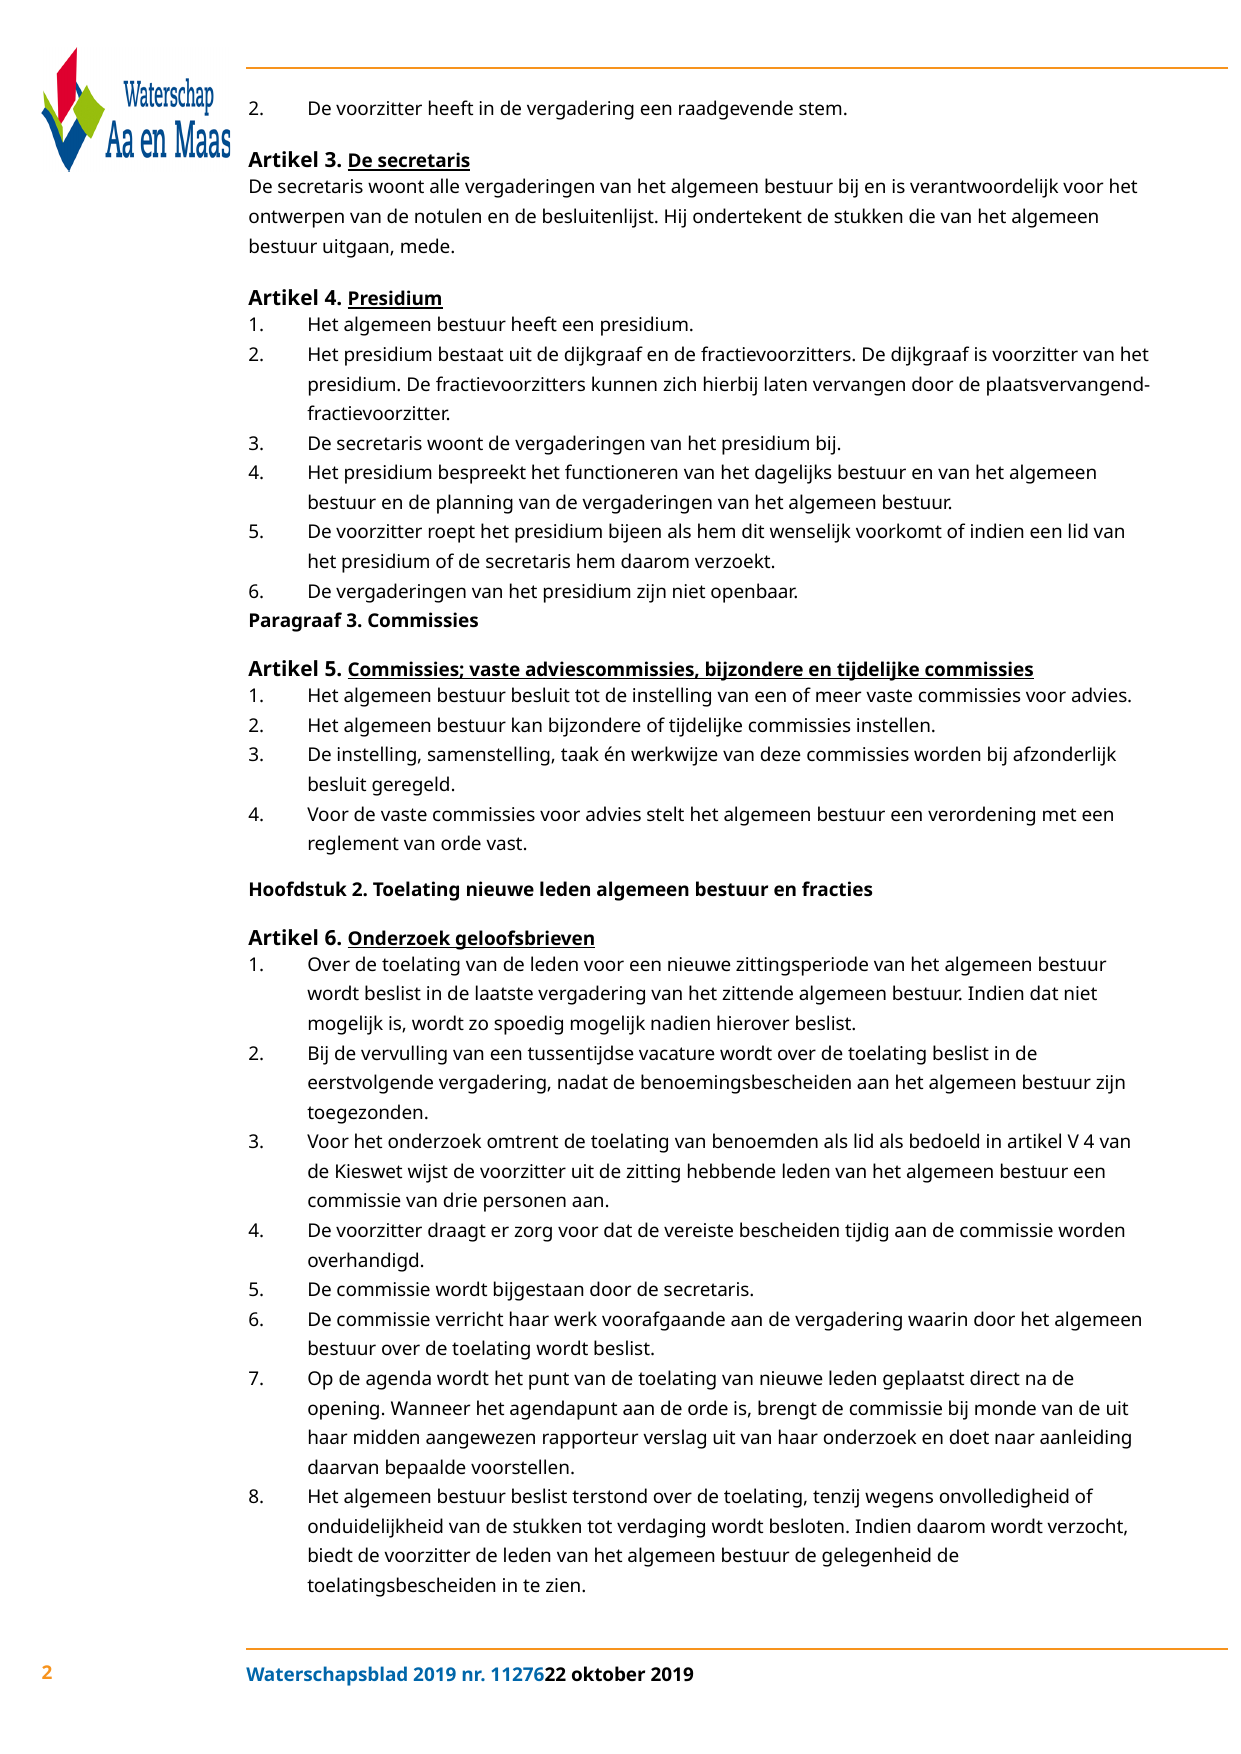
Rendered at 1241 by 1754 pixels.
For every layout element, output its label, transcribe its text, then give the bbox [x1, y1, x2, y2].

list Voor het onderzoek omtrent de toelating van benoemden als lid als bedoeld in artikel V 4 van de Kieswet wijst de voorzitter uit de zitting hebbende leden van het algemeen bestuur een commissie van drie personen aan. [248, 1128, 1152, 1213]
text Artikel 3. De secretaris [248, 145, 1152, 174]
list De vergaderingen van het presidium zijn niet openbaar. [248, 578, 1152, 604]
list De secretaris woont de vergaderingen van het presidium bij. [248, 430, 1152, 456]
list Over de toelating van de leden voor een nieuwe zittingsperiode van het algemeen bestuur wordt beslist in de laatste vergadering van het zittende algemeen bestuur. Indien dat niet mogelijk is, wordt zo spoedig mogelijk nadien hierover beslist. [248, 951, 1152, 1036]
list De instelling, samenstelling, taak én werkwijze van deze commissies worden bij afzonderlijk besluit geregeld. [248, 742, 1152, 797]
list De commissie wordt bijgestaan door de secretaris. [248, 1276, 1152, 1302]
text Artikel 6. Onderzoek geloofsbrieven [248, 923, 1152, 951]
text Artikel 4. Presidium [248, 283, 1152, 312]
list De voorzitter draagt er zorg voor dat de vereiste bescheiden tijdig aan de commissie worden overhandigd. [248, 1217, 1152, 1273]
text Paragraaf 3. Commissies [248, 607, 1152, 633]
list Het algemeen bestuur besluit tot de instelling van een of meer vaste commissies voor advies. [248, 682, 1152, 708]
picture [41, 47, 231, 172]
list De voorzitter heeft in de vergadering een raadgevende stem. [248, 95, 1152, 121]
list Het presidium bestaat uit de dijkgraaf en de fractievoorzitters. De dijkgraaf is voorzitter van het presidium. De fractievoorzitters kunnen zich hierbij laten vervangen door de plaatsvervangend-fractievoorzitter. [248, 341, 1152, 426]
text De secretaris woont alle vergaderingen van het algemeen bestuur bij en is verantwoordelijk voor het ontwerpen van de notulen en de besluitenlijst. Hij ondertekent de stukken die van het algemeen bestuur uitgaan, mede. [248, 174, 1152, 258]
list Het algemeen bestuur heeft een presidium. [248, 312, 1152, 337]
list De voorzitter roept het presidium bijeen als hem dit wenselijk voorkomt of indien een lid van het presidium of de secretaris hem daarom verzoekt. [248, 519, 1152, 574]
text Hoofdstuk 2. Toelating nieuwe leden algemeen bestuur en fracties [248, 876, 1152, 902]
list Bij de vervulling van een tussentijdse vacature wordt over de toelating beslist in de eerstvolgende vergadering, nadat de benoemingsbescheiden aan het algemeen bestuur zijn toegezonden. [248, 1040, 1152, 1125]
text Artikel 5. Commissies; vaste adviescommissies, bijzondere en tijdelijke commissies [248, 654, 1152, 682]
list Het algemeen bestuur kan bijzondere of tijdelijke commissies instellen. [248, 712, 1152, 738]
list Voor de vaste commissies voor advies stelt het algemeen bestuur een verordening met een reglement van orde vast. [248, 801, 1152, 856]
list De commissie verricht haar werk voorafgaande aan de vergadering waarin door het algemeen bestuur over de toelating wordt beslist. [248, 1306, 1152, 1361]
list Het algemeen bestuur beslist terstond over de toelating, tenzij wegens onvolledigheid of onduidelijkheid van de stukken tot verdaging wordt besloten. Indien daarom wordt verzocht, biedt de voorzitter de leden van het algemeen bestuur de gelegenheid de toelatingsbescheiden in te zien. [248, 1483, 1152, 1598]
list Op de agenda wordt het punt van de toelating van nieuwe leden geplaatst direct na de opening. Wanneer het agendapunt aan de orde is, brengt de commissie bij monde van de uit haar midden aangewezen rapporteur verslag uit van haar onderzoek en doet naar aanleiding daarvan bepaalde voorstellen. [248, 1365, 1152, 1480]
list Het presidium bespreekt het functioneren van het dagelijks bestuur en van het algemeen bestuur en de planning van de vergaderingen van het algemeen bestuur. [248, 459, 1152, 515]
